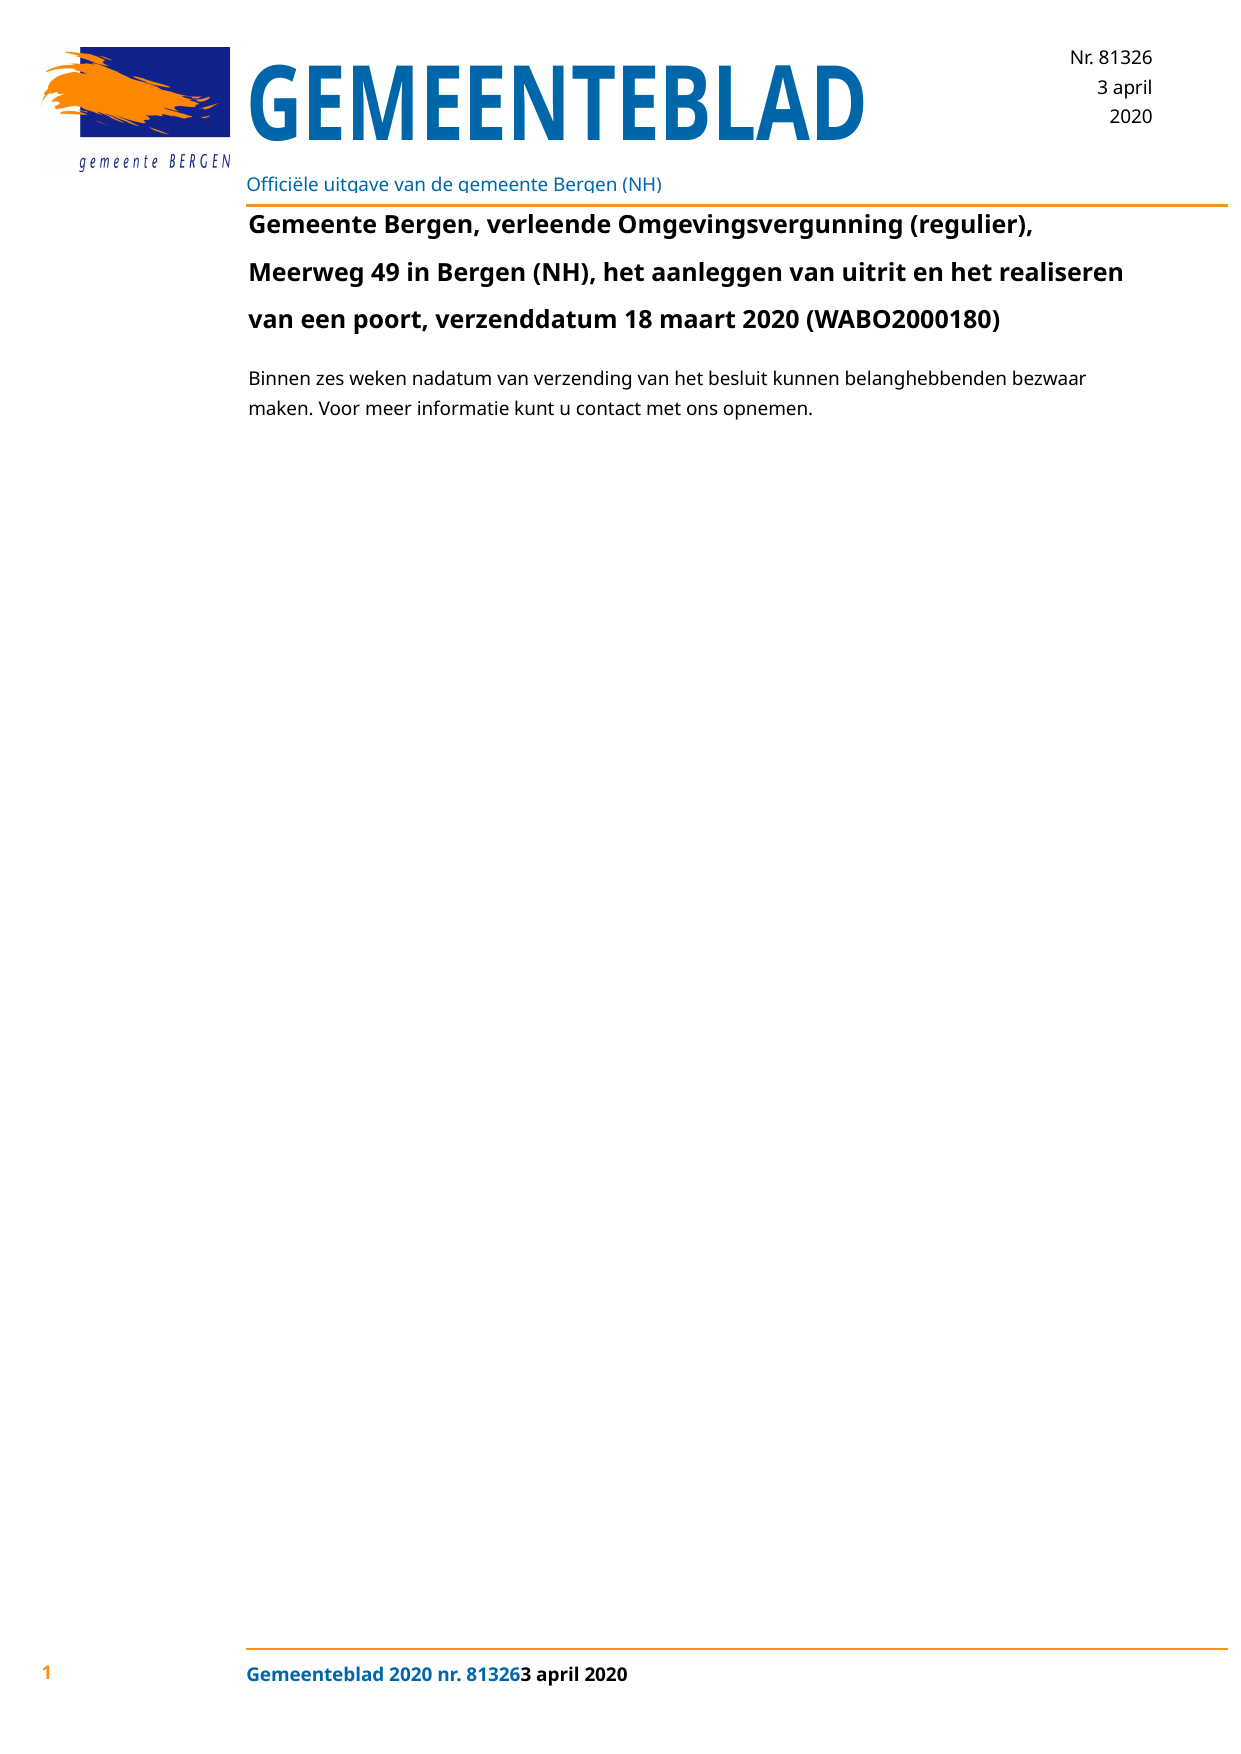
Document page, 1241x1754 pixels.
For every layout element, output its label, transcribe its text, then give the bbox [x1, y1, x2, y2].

picture [41, 47, 231, 172]
text Gemeente Bergen, verleende Omgevingsvergunning (regulier), Meerweg 49 in Bergen (NH), het aanleggen van uitrit en het realiseren van een poort, verzenddatum 18 maart 2020 (WABO2000180) [248, 207, 1152, 336]
text Binnen zes weken nadatum van verzending van het besluit kunnen belanghebbenden bezwaar maken. Voor meer informatie kunt u contact met ons opnemen. [248, 366, 1152, 421]
